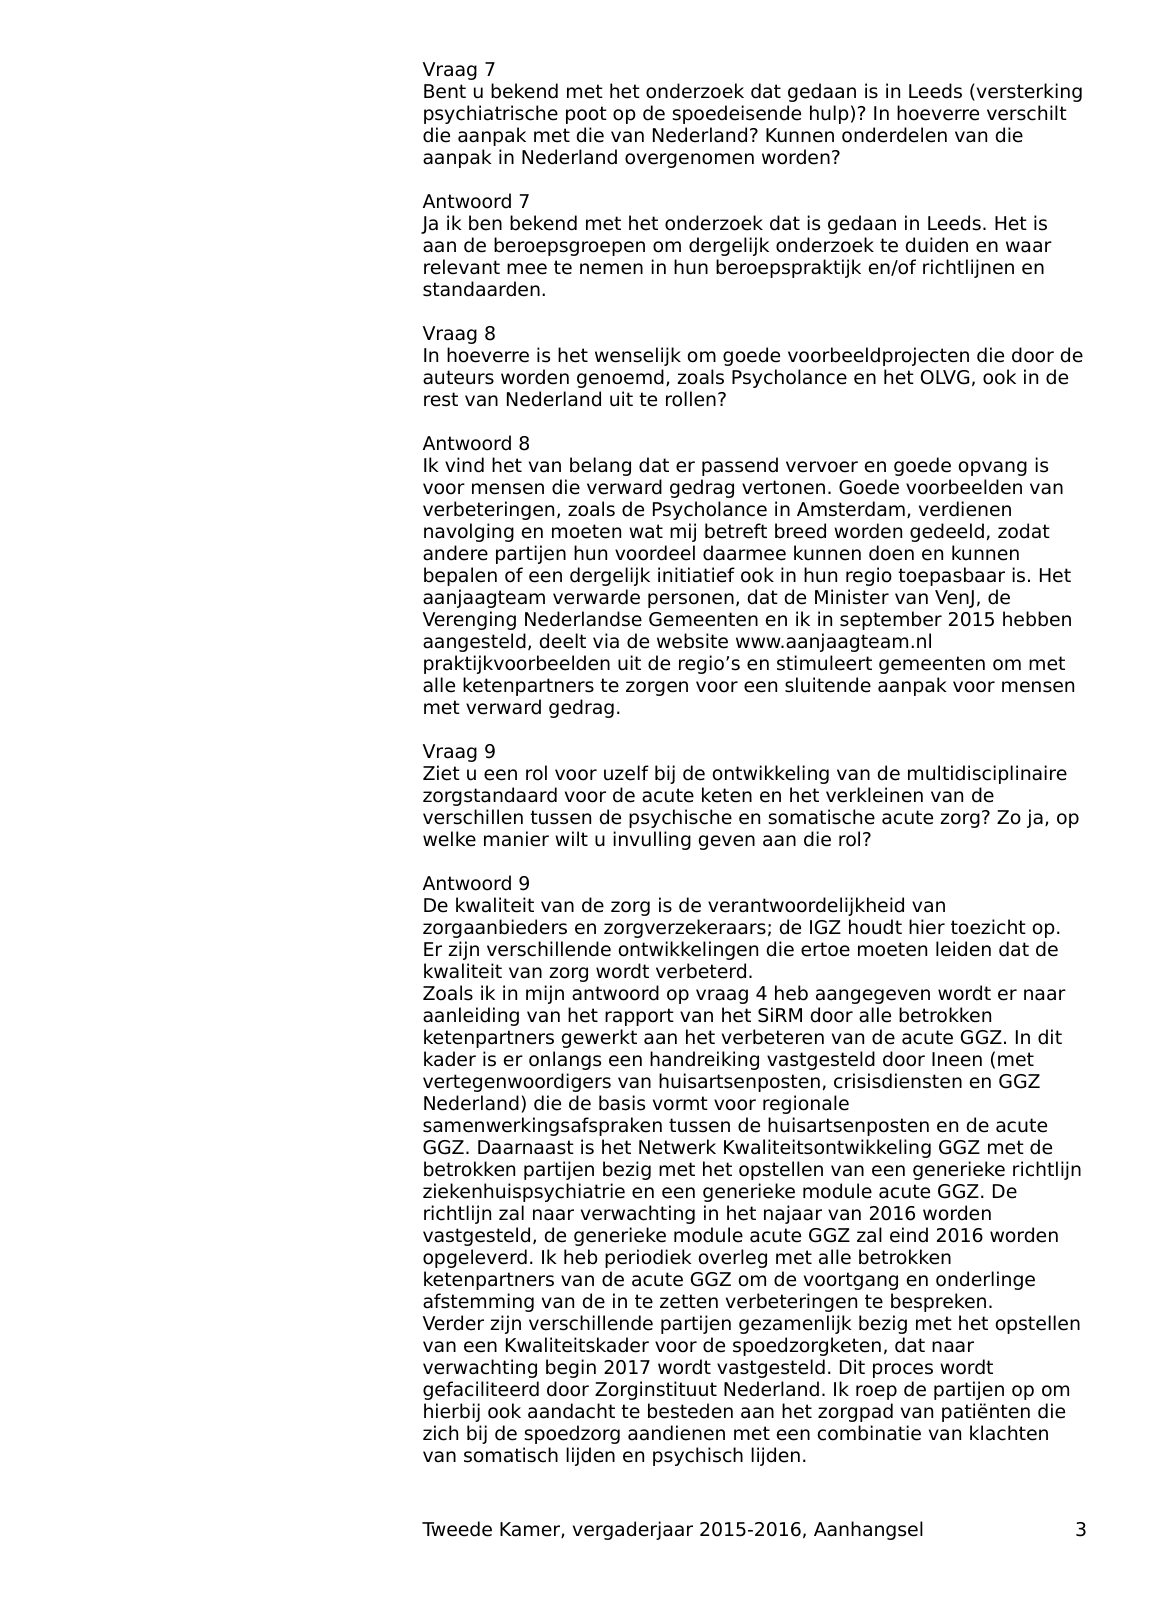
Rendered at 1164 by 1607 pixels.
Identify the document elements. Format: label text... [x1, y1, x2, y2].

text Bent u bekend met het onderzoek dat gedaan is in Leeds (versterking psychiatrische poot op de spoedeisende hulp)? In hoeverre verschilt die aanpak met die van Nederland? Kunnen onderdelen van die aanpak in Nederland overgenomen worden? [422, 81, 1087, 169]
text In hoeverre is het wenselijk om goede voorbeeldprojecten die door de auteurs worden genoemd, zoals Psycholance en het OLVG, ook in de rest van Nederland uit te rollen? [422, 345, 1087, 411]
text Vraag 9 [422, 741, 1087, 763]
text Zoals ik in mijn antwoord op vraag 4 heb aangegeven wordt er naar aanleiding van het rapport van het SiRM door alle betrokken ketenpartners gewerkt aan het verbeteren van de acute GGZ. In dit kader is er onlangs een handreiking vastgesteld door Ineen (met vertegenwoordigers van huisartsenposten, crisisdiensten en GGZ Nederland) die de basis vormt voor regionale samenwerkingsafspraken tussen de huisartsenposten en de acute GGZ. Daarnaast is het Netwerk Kwaliteitsontwikkeling GGZ met de betrokken partijen bezig met het opstellen van een generieke richtlijn ziekenhuispsychiatrie en een generieke module acute GGZ. De richtlijn zal naar verwachting in het najaar van 2016 worden vastgesteld, de generieke module acute GGZ zal eind 2016 worden opgeleverd. Ik heb periodiek overleg met alle betrokken ketenpartners van de acute GGZ om de voortgang en onderlinge afstemming van de in te zetten verbeteringen te bespreken. [422, 983, 1087, 1313]
text Antwoord 8 [422, 433, 1087, 455]
text Ik vind het van belang dat er passend vervoer en goede opvang is voor mensen die verward gedrag vertonen. Goede voorbeelden van verbeteringen, zoals de Psycholance in Amsterdam, verdienen navolging en moeten wat mij betreft breed worden gedeeld, zodat andere partijen hun voordeel daarmee kunnen doen en kunnen bepalen of een dergelijk initiatief ook in hun regio toepasbaar is. Het aanjaagteam verwarde personen, dat de Minister van VenJ, de Verenging Nederlandse Gemeenten en ik in september 2015 hebben aangesteld, deelt via de website www.aanjaagteam.nl praktijkvoorbeelden uit de regio’s en stimuleert gemeenten om met alle ketenpartners te zorgen voor een sluitende aanpak voor mensen met verward gedrag. [422, 455, 1087, 719]
text Vraag 7 [422, 59, 1087, 81]
text Antwoord 7 [422, 191, 1087, 213]
text De kwaliteit van de zorg is de verantwoordelijkheid van zorgaanbieders en zorgverzekeraars; de IGZ houdt hier toezicht op. Er zijn verschillende ontwikkelingen die ertoe moeten leiden dat de kwaliteit van zorg wordt verbeterd. [422, 895, 1087, 983]
text Ja ik ben bekend met het onderzoek dat is gedaan in Leeds. Het is aan de beroepsgroepen om dergelijk onderzoek te duiden en waar relevant mee te nemen in hun beroepspraktijk en/of richtlijnen en standaarden. [422, 213, 1087, 301]
text Vraag 8 [422, 323, 1087, 345]
text Antwoord 9 [422, 873, 1087, 895]
text Verder zijn verschillende partijen gezamenlijk bezig met het opstellen van een Kwaliteitskader voor de spoedzorgketen, dat naar verwachting begin 2017 wordt vastgesteld. Dit proces wordt gefaciliteerd door Zorginstituut Nederland. Ik roep de partijen op om hierbij ook aandacht te besteden aan het zorgpad van patiënten die zich bij de spoedzorg aandienen met een combinatie van klachten van somatisch lijden en psychisch lijden. [422, 1313, 1087, 1467]
text Ziet u een rol voor uzelf bij de ontwikkeling van de multidisciplinaire zorgstandaard voor de acute keten en het verkleinen van de verschillen tussen de psychische en somatische acute zorg? Zo ja, op welke manier wilt u invulling geven aan die rol? [422, 763, 1087, 851]
